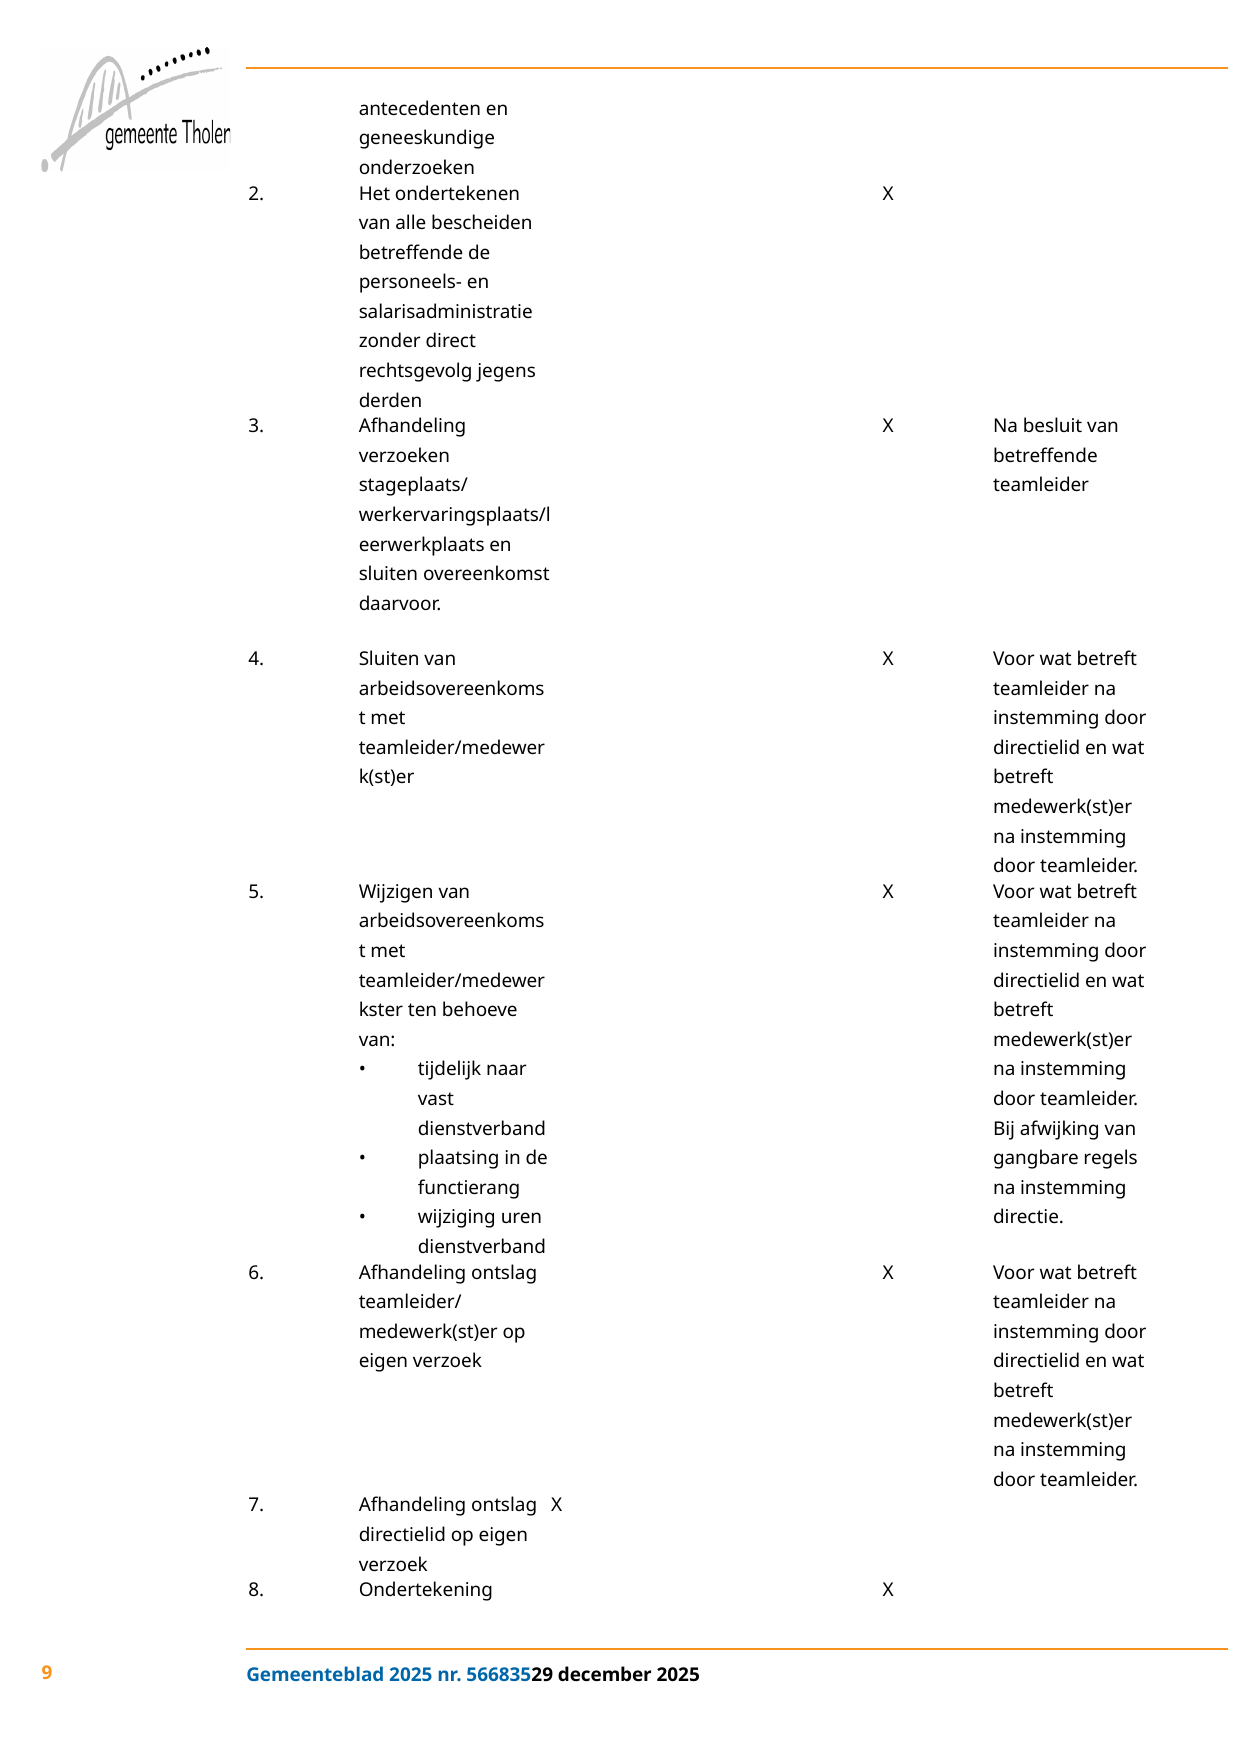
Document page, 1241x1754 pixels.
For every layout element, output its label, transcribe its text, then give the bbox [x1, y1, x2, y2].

table_cell [551, 413, 772, 645]
table_cell [551, 1259, 772, 1492]
table_cell X [883, 413, 993, 645]
table_cell [551, 95, 772, 180]
table_cell 7. [248, 1492, 358, 1577]
table_cell [772, 180, 882, 412]
table_cell [772, 645, 882, 878]
table_cell X [883, 180, 993, 412]
table_cell [772, 413, 882, 645]
table_cell Afhandeling ontslag teamleider/ medewerk(st)er op eigen verzoek [359, 1259, 551, 1492]
table_cell [883, 95, 993, 180]
table_cell [551, 180, 772, 412]
table_cell Afhandeling ontslag directielid op eigen verzoek [359, 1492, 551, 1577]
table_cell Voor wat betreft teamleider na instemming door directielid en wat betreft medewerk(st)er na instemming door teamleider. Bij afwijking van gangbare regels na instemming directie. [993, 878, 1152, 1259]
table_cell X [883, 1577, 993, 1602]
table_cell X [883, 878, 993, 1259]
table_cell [772, 878, 882, 1259]
table_cell [248, 95, 358, 180]
table_cell 2. [248, 180, 358, 412]
table_cell 3. [248, 413, 358, 645]
table_cell Voor wat betreft teamleider na instemming door directielid en wat betreft medewerk(st)er na instemming door teamleider. [993, 1259, 1152, 1492]
table_cell Afhandeling verzoeken stageplaats/ werkervaringsplaats/leerwerkplaats en sluiten overeenkomst daarvoor. [359, 413, 551, 645]
table_cell 6. [248, 1259, 358, 1492]
table_cell [772, 95, 882, 180]
picture [41, 47, 231, 172]
table_cell 4. [248, 645, 358, 878]
table_cell [993, 95, 1152, 180]
table_cell [772, 1577, 882, 1602]
table_cell Ondertekening [359, 1577, 551, 1602]
table_cell [551, 878, 772, 1259]
table_cell Wijzigen van arbeidsovereenkomst met teamleider/medewerkster ten behoeve van: tijdelijk naar vast dienstverband plaatsing in de functierang wijziging uren dienstverband [359, 878, 551, 1259]
table_cell 5. [248, 878, 358, 1259]
table_cell [772, 1492, 882, 1577]
table_cell X [883, 645, 993, 878]
table_cell [551, 645, 772, 878]
table_cell Na besluit van betreffende teamleider [993, 413, 1152, 645]
table_cell [993, 1577, 1152, 1602]
table_cell [772, 1259, 882, 1492]
table_cell [993, 180, 1152, 412]
table_cell Voor wat betreft teamleider na instemming door directielid en wat betreft medewerk(st)er na instemming door teamleider. [993, 645, 1152, 878]
table_cell [993, 1492, 1152, 1577]
table_cell 8. [248, 1577, 358, 1602]
table_cell X [883, 1259, 993, 1492]
table_cell Het ondertekenen van alle bescheiden betreffende de personeels- en salarisadministratie zonder direct rechtsgevolg jegens derden [359, 180, 551, 412]
table_cell [883, 1492, 993, 1577]
table_cell X [551, 1492, 772, 1577]
table_cell antecedenten en geneeskundige onderzoeken [359, 95, 551, 180]
table_cell [551, 1577, 772, 1602]
table_cell Sluiten van arbeidsovereenkomst met teamleider/medewerk(st)er [359, 645, 551, 878]
